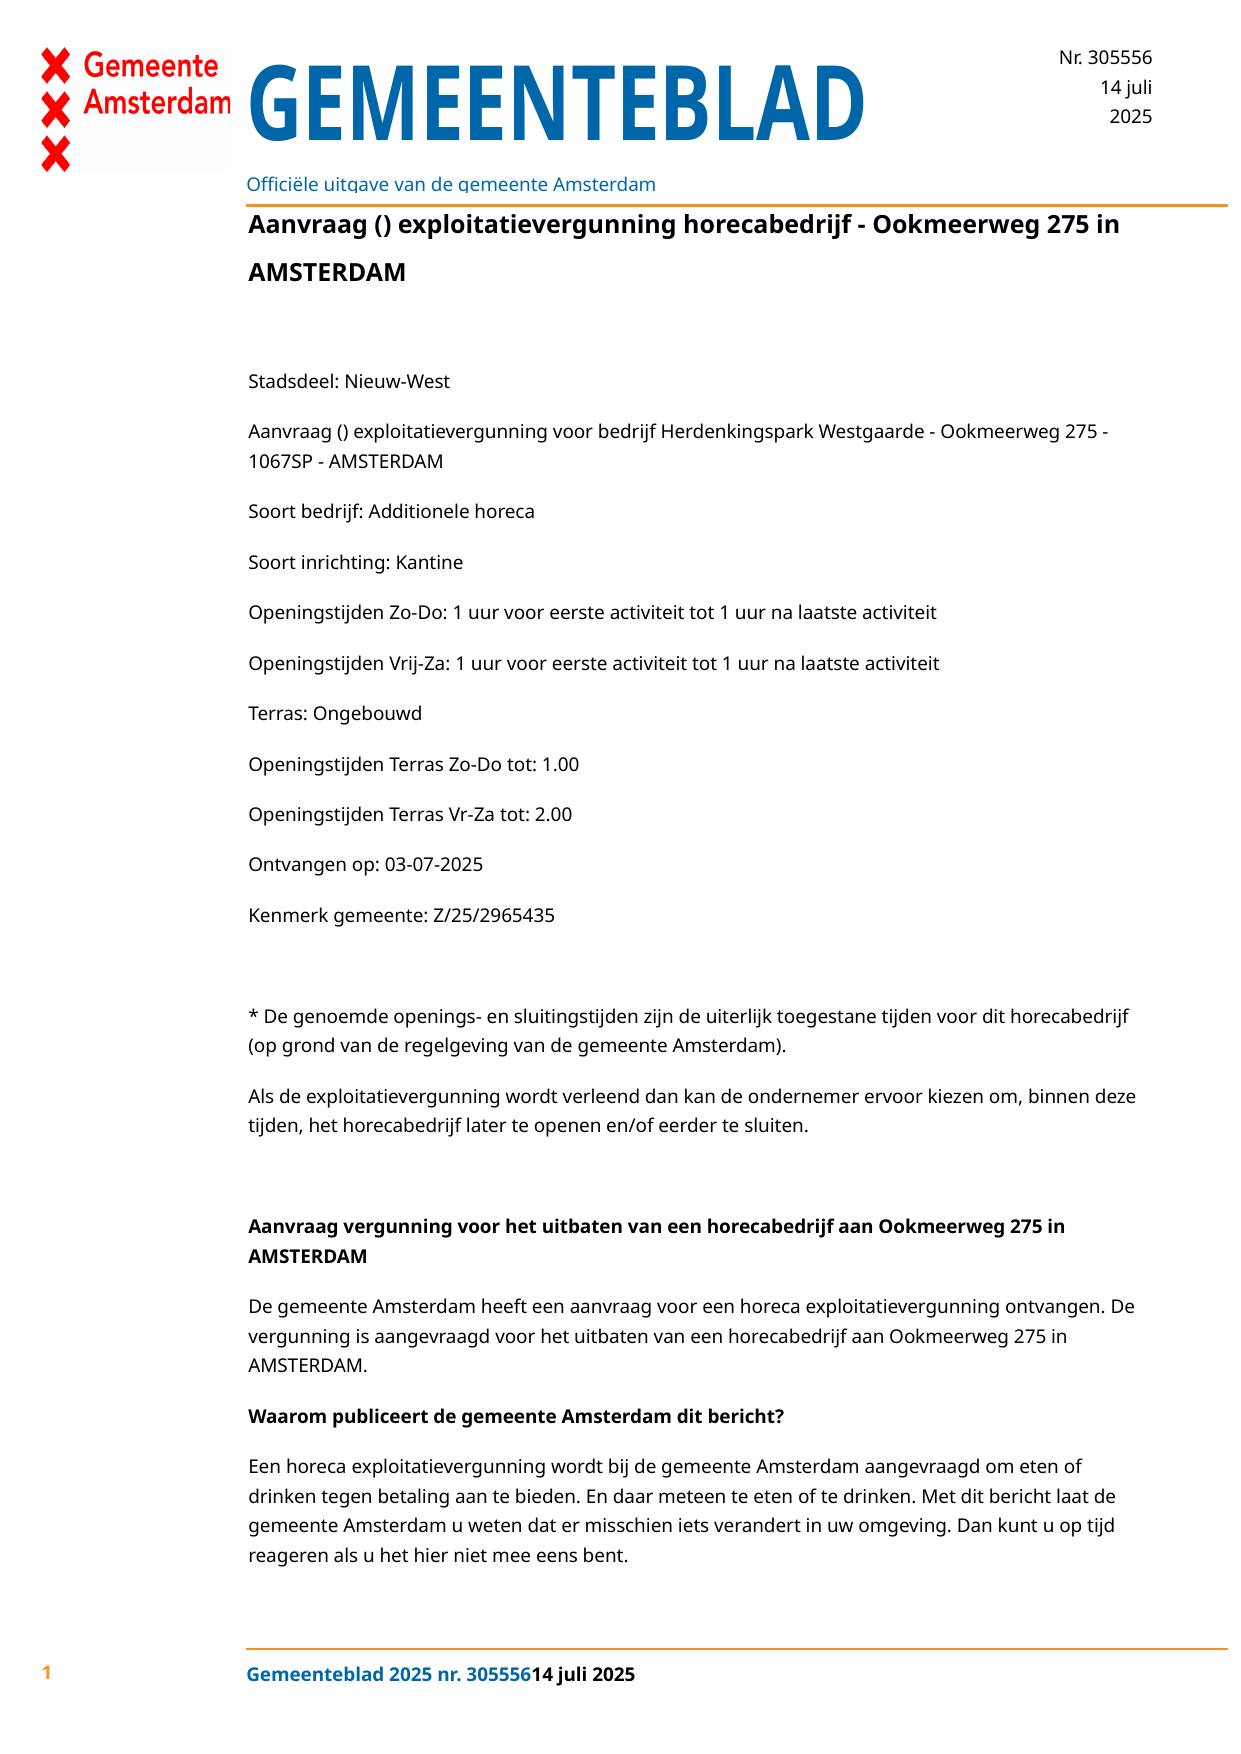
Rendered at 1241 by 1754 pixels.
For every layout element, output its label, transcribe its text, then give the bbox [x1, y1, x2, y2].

text Terras: Ongebouwd [248, 700, 1152, 726]
text Soort inrichting: Kantine [248, 549, 1152, 575]
picture [41, 47, 231, 172]
text Openingstijden Vrij-Za: 1 uur voor eerste activiteit tot 1 uur na laatste activiteit [248, 650, 1152, 676]
text Openingstijden Terras Zo-Do tot: 1.00 [248, 751, 1152, 777]
text Als de exploitatievergunning wordt verleend dan kan de ondernemer ervoor kiezen om, binnen deze tijden, het horecabedrijf later te openen en/of eerder te sluiten. [248, 1083, 1152, 1138]
text Soort bedrijf: Additionele horeca [248, 499, 1152, 524]
text Openingstijden Zo-Do: 1 uur voor eerste activiteit tot 1 uur na laatste activiteit [248, 599, 1152, 625]
text Waarom publiceert de gemeente Amsterdam dit bericht? [248, 1403, 1152, 1429]
text Kenmerk gemeente: Z/25/2965435 [248, 902, 1152, 928]
text Openingstijden Terras Vr-Za tot: 2.00 [248, 801, 1152, 827]
text * De genoemde openings- en sluitingstijden zijn de uiterlijk toegestane tijden voor dit horecabedrijf (op grond van de regelgeving van de gemeente Amsterdam). [248, 1003, 1152, 1058]
text Aanvraag () exploitatievergunning voor bedrijf Herdenkingspark Westgaarde - Ookmeerweg 275 - 1067SP - AMSTERDAM [248, 419, 1152, 474]
text De gemeente Amsterdam heeft een aanvraag voor een horeca exploitatievergunning ontvangen. De vergunning is aangevraagd voor het uitbaten van een horecabedrijf aan Ookmeerweg 275 in AMSTERDAM. [248, 1293, 1152, 1378]
text Aanvraag vergunning voor het uitbaten van een horecabedrijf aan Ookmeerweg 275 in AMSTERDAM [248, 1213, 1152, 1269]
text Ontvangen op: 03-07-2025 [248, 852, 1152, 877]
text Stadsdeel: Nieuw-West [248, 368, 1152, 394]
text Aanvraag () exploitatievergunning horecabedrijf - Ookmeerweg 275 in AMSTERDAM [248, 207, 1152, 288]
text Een horeca exploitatievergunning wordt bij de gemeente Amsterdam aangevraagd om eten of drinken tegen betaling aan te bieden. En daar meteen te eten of te drinken. Met dit bericht laat de gemeente Amsterdam u weten dat er misschien iets verandert in uw omgeving. Dan kunt u op tijd reageren als u het hier niet mee eens bent. [248, 1453, 1152, 1568]
